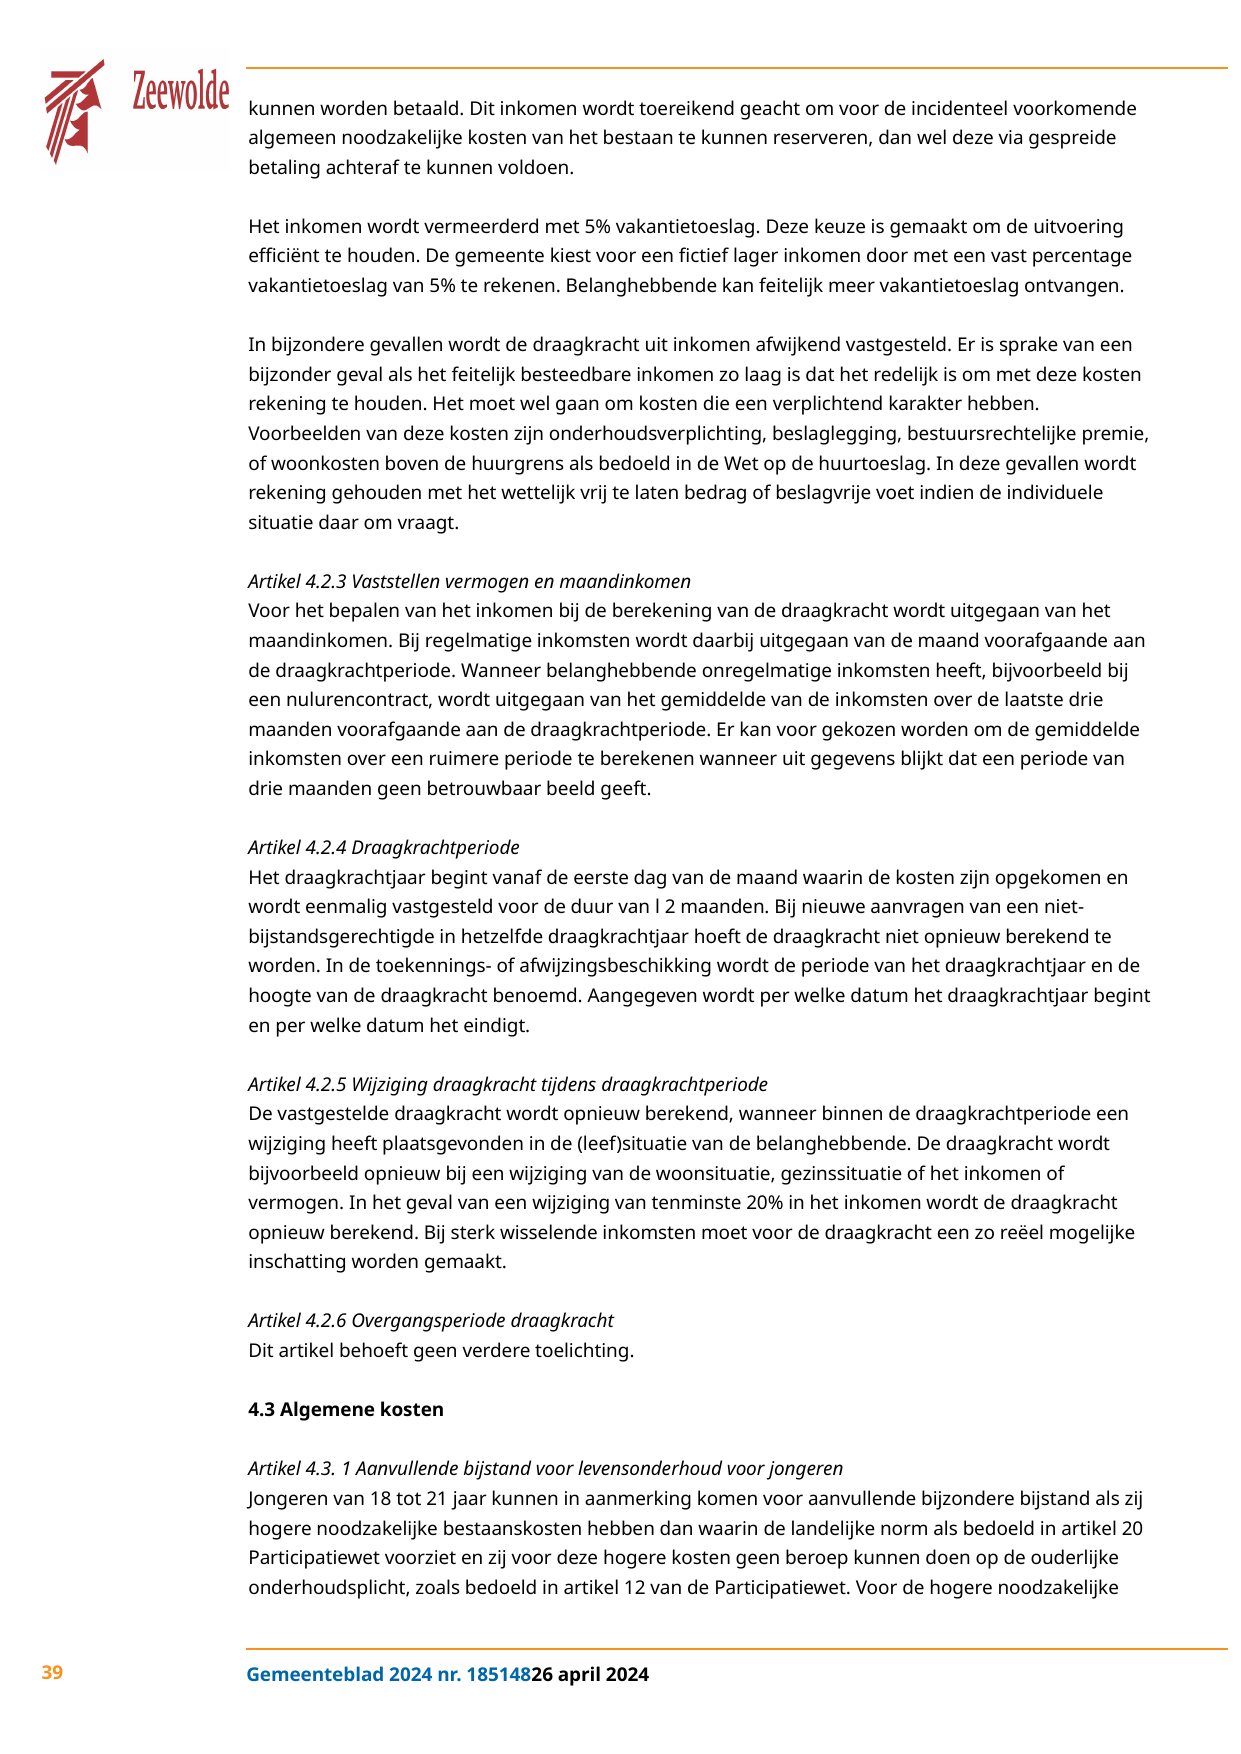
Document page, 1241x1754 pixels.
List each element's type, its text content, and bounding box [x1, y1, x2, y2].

picture [41, 47, 231, 172]
text De vastgestelde draagkracht wordt opnieuw berekend, wanneer binnen de draagkrachtperiode een wijziging heeft plaatsgevonden in de (leef)situatie van de belanghebbende. De draagkracht wordt bijvoorbeeld opnieuw bij een wijziging van de woonsituatie, gezinssituatie of het inkomen of vermogen. In het geval van een wijziging van tenminste 20% in het inkomen wordt de draagkracht opnieuw berekend. Bij sterk wisselende inkomsten moet voor de draagkracht een zo reëel mogelijke inschatting worden gemaakt. [248, 1101, 1152, 1274]
text In bijzondere gevallen wordt de draagkracht uit inkomen afwijkend vastgesteld. Er is sprake van een bijzonder geval als het feitelijk besteedbare inkomen zo laag is dat het redelijk is om met deze kosten rekening te houden. Het moet wel gaan om kosten die een verplichtend karakter hebben. Voorbeelden van deze kosten zijn onderhoudsverplichting, beslaglegging, bestuursrechtelijke premie, of woonkosten boven de huurgrens als bedoeld in de Wet op de huurtoeslag. In deze gevallen wordt rekening gehouden met het wettelijk vrij te laten bedrag of beslagvrije voet indien de individuele situatie daar om vraagt. [248, 331, 1152, 535]
text Artikel 4.2.5 Wijziging draagkracht tijdens draagkrachtperiode [248, 1071, 1152, 1097]
text Artikel 4.2.4 Draagkrachtperiode [248, 834, 1152, 860]
text Jongeren van 18 tot 21 jaar kunnen in aanmerking komen voor aanvullende bijzondere bijstand als zij hogere noodzakelijke bestaanskosten hebben dan waarin de landelijke norm als bedoeld in artikel 20 Participatiewet voorziet en zij voor deze hogere kosten geen beroep kunnen doen op de ouderlijke onderhoudsplicht, zoals bedoeld in artikel 12 van de Participatiewet. Voor de hogere noodzakelijke [248, 1485, 1152, 1600]
text Voor het bepalen van het inkomen bij de berekening van de draagkracht wordt uitgegaan van het maandinkomen. Bij regelmatige inkomsten wordt daarbij uitgegaan van de maand voorafgaande aan de draagkrachtperiode. Wanneer belanghebbende onregelmatige inkomsten heeft, bijvoorbeeld bij een nulurencontract, wordt uitgegaan van het gemiddelde van de inkomsten over de laatste drie maanden voorafgaande aan de draagkrachtperiode. Er kan voor gekozen worden om de gemiddelde inkomsten over een ruimere periode te berekenen wanneer uit gegevens blijkt dat een periode van drie maanden geen betrouwbaar beeld geeft. [248, 598, 1152, 801]
text Dit artikel behoeft geen verdere toelichting. [248, 1337, 1152, 1363]
text 4.3 Algemene kosten [248, 1396, 1152, 1422]
text Artikel 4.2.3 Vaststellen vermogen en maandinkomen [248, 568, 1152, 594]
text Artikel 4.2.6 Overgangsperiode draagkracht [248, 1308, 1152, 1333]
text Het inkomen wordt vermeerderd met 5% vakantietoeslag. Deze keuze is gemaakt om de uitvoering efficiënt te houden. De gemeente kiest voor een fictief lager inkomen door met een vast percentage vakantietoeslag van 5% te rekenen. Belanghebbende kan feitelijk meer vakantietoeslag ontvangen. [248, 213, 1152, 298]
text Artikel 4.3. 1 Aanvullende bijstand voor levensonderhoud voor jongeren [248, 1456, 1152, 1481]
text kunnen worden betaald. Dit inkomen wordt toereikend geacht om voor de incidenteel voorkomende algemeen noodzakelijke kosten van het bestaan te kunnen reserveren, dan wel deze via gespreide betaling achteraf te kunnen voldoen. [248, 95, 1152, 180]
text Het draagkrachtjaar begint vanaf de eerste dag van de maand waarin de kosten zijn opgekomen en wordt eenmalig vastgesteld voor de duur van l 2 maanden. Bij nieuwe aanvragen van een niet-bijstandsgerechtigde in hetzelfde draagkrachtjaar hoeft de draagkracht niet opnieuw berekend te worden. In de toekennings- of afwijzingsbeschikking wordt de periode van het draagkrachtjaar en de hoogte van de draagkracht benoemd. Aangegeven wordt per welke datum het draagkrachtjaar begint en per welke datum het eindigt. [248, 864, 1152, 1038]
